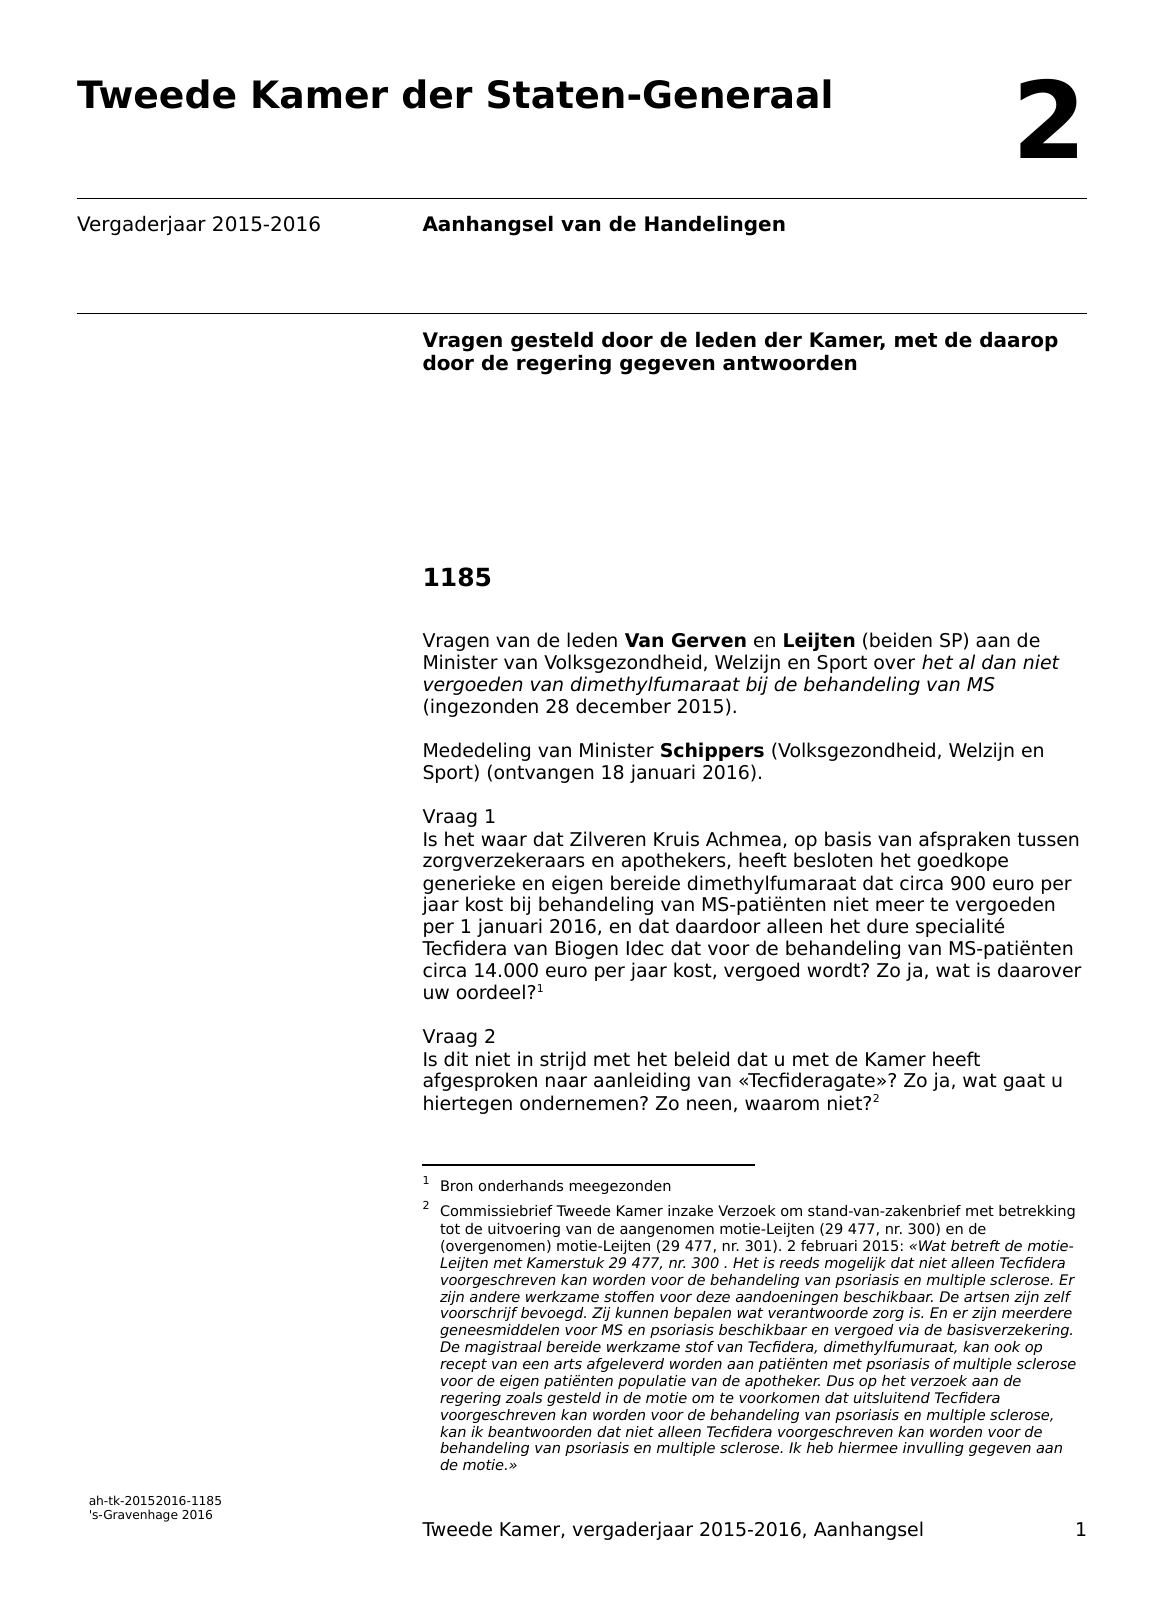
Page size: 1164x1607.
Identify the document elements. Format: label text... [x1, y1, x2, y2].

text Is dit niet in strijd met het beleid dat u met de Kamer heeft afgesproken naar aanleiding van «Tecfideragate»? Zo ja, wat gaat u hiertegen ondernemen? Zo neen, waarom niet? [422, 1048, 1087, 1114]
text Vragen van de leden Van Gerven en Leijten (beiden SP) aan de Minister van Volksgezondheid, Welzijn en Sport over het al dan niet vergoeden van dimethylfumaraat bij de behandeling van MS (ingezonden 28 december 2015). [422, 630, 1087, 718]
text Bron onderhands meegezonden [422, 1174, 1087, 1196]
text Mededeling van Minister Schippers (Volksgezondheid, Welzijn en Sport) (ontvangen 18 januari 2016). [422, 740, 1087, 784]
text Is het waar dat Zilveren Kruis Achmea, op basis van afspraken tussen zorgverzekeraars en apothekers, heeft besloten het goedkope generieke en eigen bereide dimethylfumaraat dat circa 900 euro per jaar kost bij behandeling van MS-patiënten niet meer te vergoeden per 1 januari 2016, en dat daardoor alleen het dure specialité Tecfidera van Biogen Idec dat voor de behandeling van MS-patiënten circa 14.000 euro per jaar kost, vergoed wordt? Zo ja, wat is daarover uw oordeel? [422, 828, 1087, 1004]
text Vraag 1 [422, 806, 1087, 828]
table_header 2 [886, 59, 1087, 198]
table_cell [77, 314, 422, 375]
table_cell Aanhangsel van de Handelingen [422, 199, 1087, 313]
table_cell Vergaderjaar 2015-2016 [77, 199, 422, 313]
table_cell Vragen gesteld door de leden der Kamer, met de daarop door de regering gegeven antwoorden [422, 314, 1087, 375]
text 1185 [422, 563, 1087, 592]
text 's-Gravenhage 2016 [88, 1508, 323, 1522]
table_header Tweede Kamer der Staten-Generaal [77, 59, 886, 198]
text ah-tk-20152016-1185 [88, 1494, 323, 1508]
text Vraag 2 [422, 1026, 1087, 1048]
text Commissiebrief Tweede Kamer inzake Verzoek om stand-van-zakenbrief met betrekking tot de uitvoering van de aangenomen motie-Leijten (29 477, nr. 300) en de (overgenomen) motie-Leijten (29 477, nr. 301). 2 februari 2015: «Wat betreft de motie-Leijten met Kamerstuk 29 477, nr. 300 . Het is reeds mogelijk dat niet alleen Tecfidera voorgeschreven kan worden voor de behandeling van psoriasis en multiple sclerose. Er zijn andere werkzame stoffen voor deze aandoeningen beschikbaar. De artsen zijn zelf voorschrijf bevoegd. Zij kunnen bepalen wat verantwoorde zorg is. En er zijn meerdere geneesmiddelen voor MS en psoriasis beschikbaar en vergoed via de basisverzekering. De magistraal bereide werkzame stof van Tecfidera, dimethylfumuraat, kan ook op recept van een arts afgeleverd worden aan patiënten met psoriasis of multiple sclerose voor de eigen patiënten populatie van de apotheker. Dus op het verzoek aan de regering zoals gesteld in de motie om te voorkomen dat uitsluitend Tecfidera voorgeschreven kan worden voor de behandeling van psoriasis en multiple sclerose, kan ik beantwoorden dat niet alleen Tecfidera voorgeschreven kan worden voor de behandeling van psoriasis en multiple sclerose. Ik heb hiermee invulling gegeven aan de motie.» [422, 1199, 1087, 1474]
